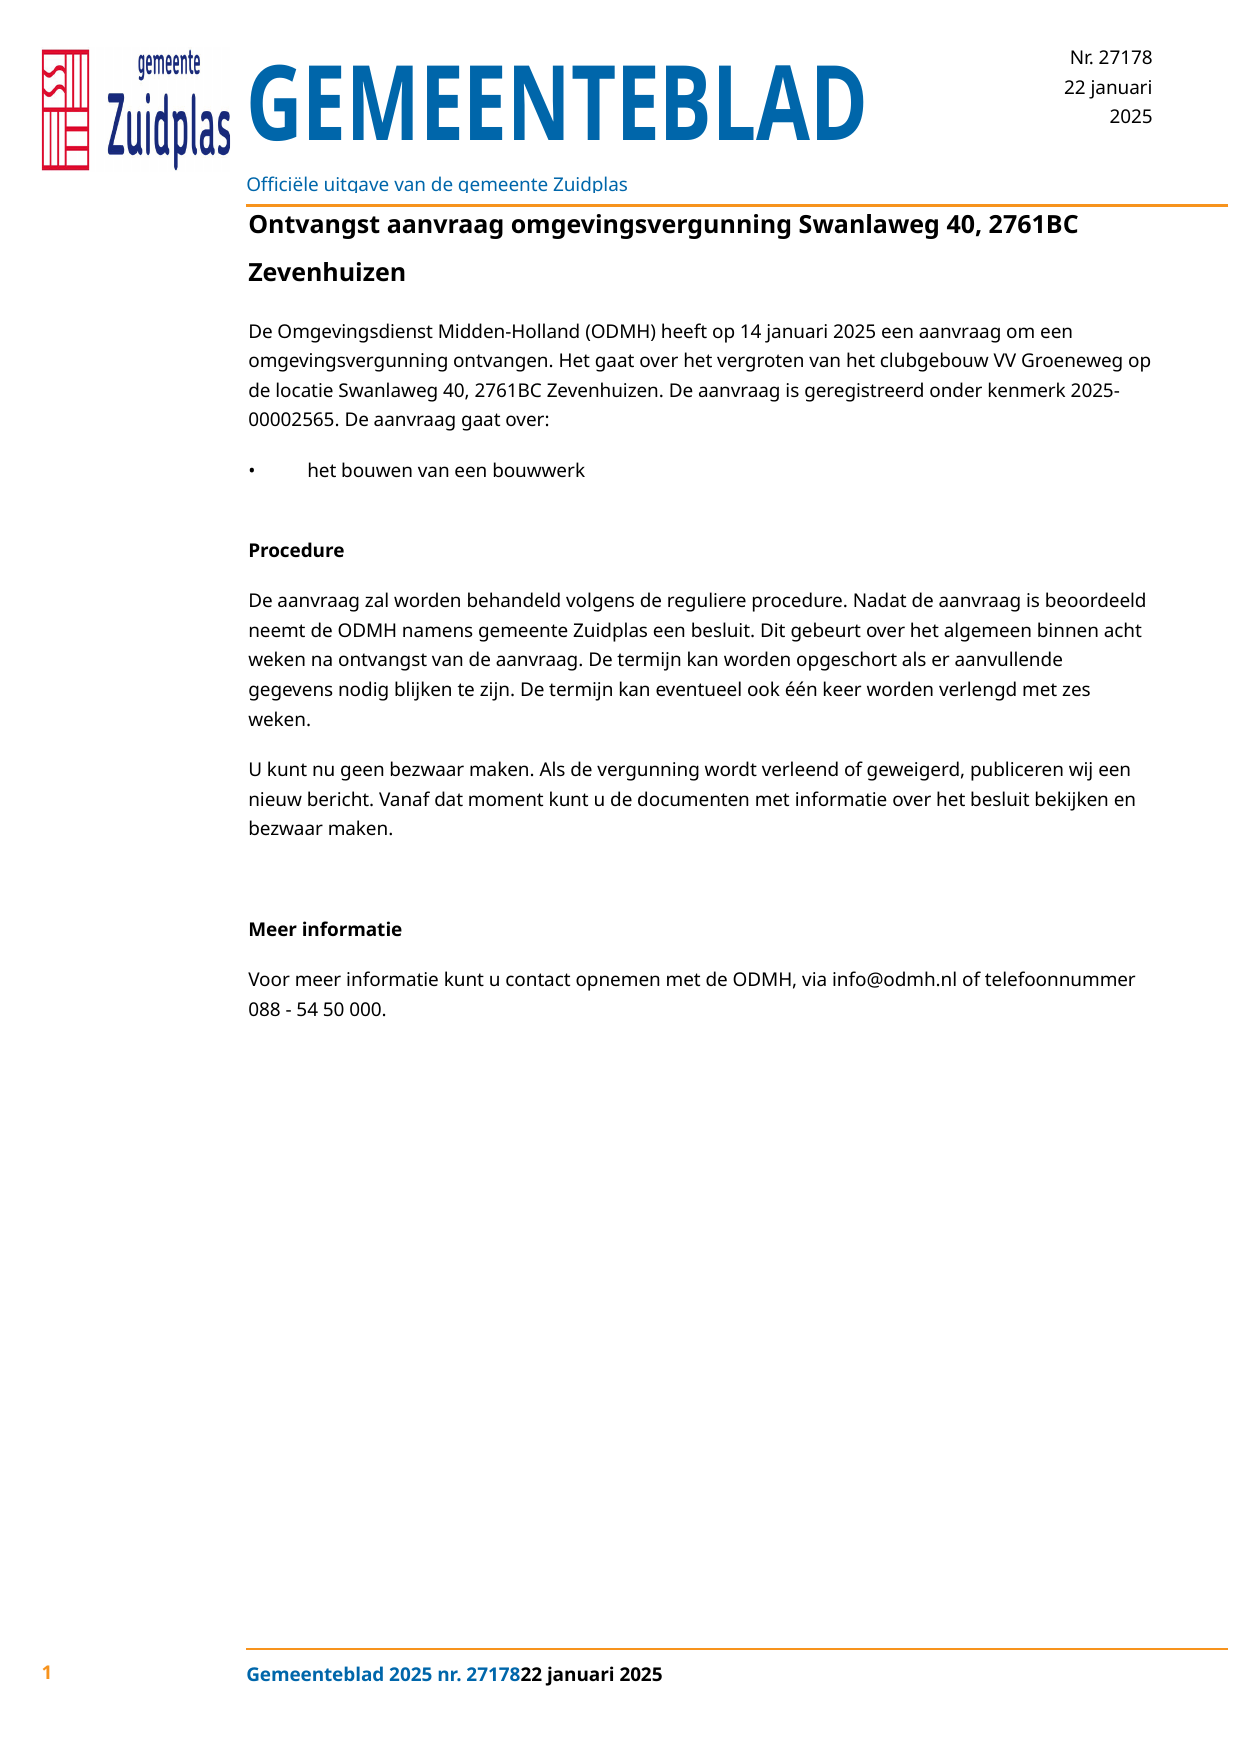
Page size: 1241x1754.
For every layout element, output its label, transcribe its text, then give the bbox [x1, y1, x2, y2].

text U kunt nu geen bezwaar maken. Als de vergunning wordt verleend of geweigerd, publiceren wij een nieuw bericht. Vanaf dat moment kunt u de documenten met informatie over het besluit bekijken en bezwaar maken. [248, 756, 1152, 841]
picture [41, 47, 231, 172]
text Voor meer informatie kunt u contact opnemen met de ODMH, via info@odmh.nl of telefoonnummer 088 - 54 50 000. [248, 967, 1152, 1022]
text De aanvraag zal worden behandeld volgens de reguliere procedure. Nadat de aanvraag is beoordeeld neemt de ODMH namens gemeente Zuidplas een besluit. Dit gebeurt over het algemeen binnen acht weken na ontvangst van de aanvraag. De termijn kan worden opgeschort als er aanvullende gegevens nodig blijken te zijn. De termijn kan eventueel ook één keer worden verlengd met zes weken. [248, 587, 1152, 732]
text Procedure [248, 537, 1152, 563]
text Meer informatie [248, 916, 1152, 942]
text De Omgevingsdienst Midden-Holland (ODMH) heeft op 14 januari 2025 een aanvraag om een omgevingsvergunning ontvangen. Het gaat over het vergroten van het clubgebouw VV Groeneweg op de locatie Swanlaweg 40, 2761BC Zevenhuizen. De aanvraag is geregistreerd onder kenmerk 2025-00002565. De aanvraag gaat over: [248, 318, 1152, 432]
text Ontvangst aanvraag omgevingsvergunning Swanlaweg 40, 2761BC Zevenhuizen [248, 207, 1152, 288]
list het bouwen van een bouwwerk [248, 457, 1152, 483]
